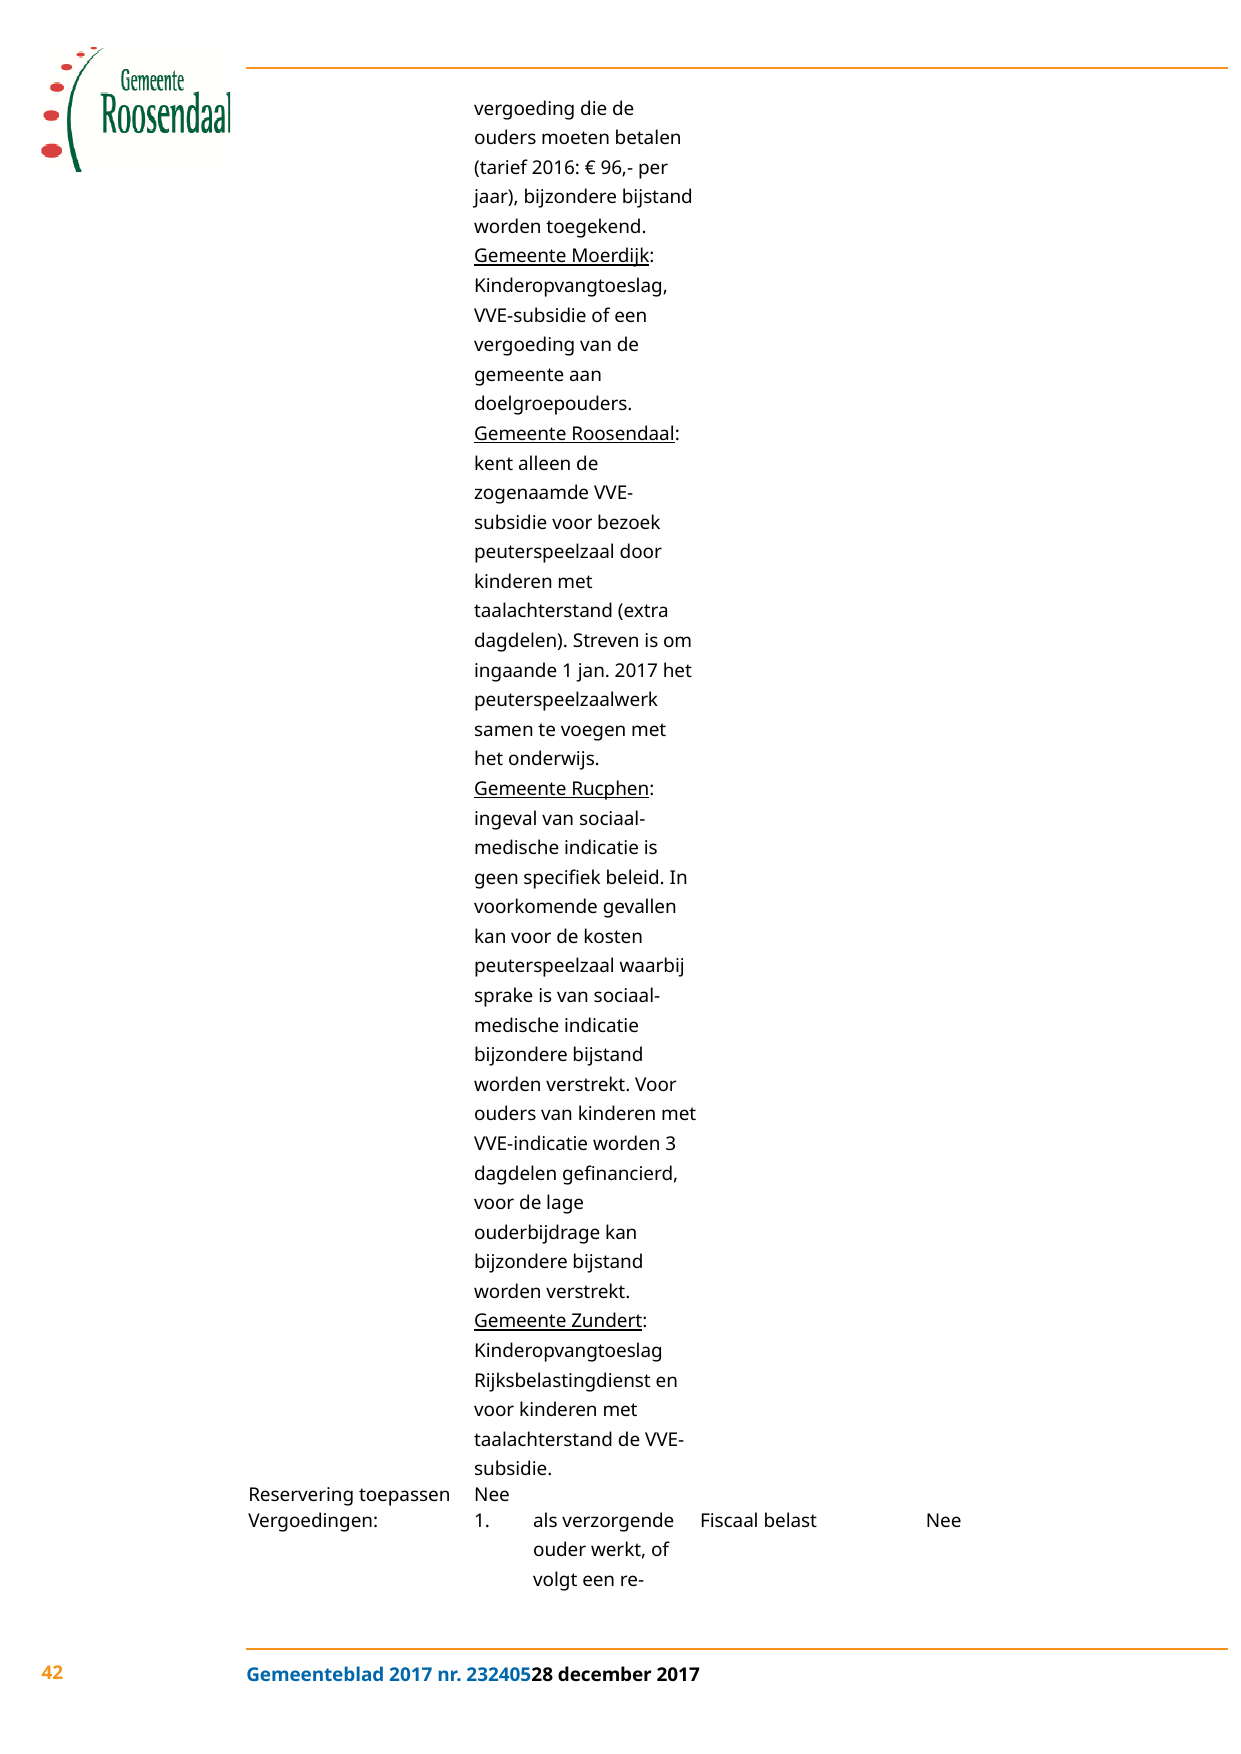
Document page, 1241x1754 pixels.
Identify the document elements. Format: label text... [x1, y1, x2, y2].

table_cell [248, 95, 474, 1481]
table_cell Vergoedingen: [248, 1507, 474, 1592]
table_cell als verzorgende ouder werkt, of volgt een re- [474, 1507, 700, 1592]
table_cell vergoeding die de ouders moeten betalen (tarief 2016: € 96,- per jaar), bijzondere bijstand worden toegekend. Gemeente Moerdijk: Kinderopvangtoeslag, VVE-subsidie of een vergoeding van de gemeente aan doelgroepouders. Gemeente Roosendaal: kent alleen de zogenaamde VVE-subsidie voor bezoek peuterspeelzaal door kinderen met taalachterstand (extra dagdelen). Streven is om ingaande 1 jan. 2017 het peuterspeelzaalwerk samen te voegen met het onderwijs. Gemeente Rucphen: ingeval van sociaal-medische indicatie is geen specifiek beleid. In voorkomende gevallen kan voor de kosten peuterspeelzaal waarbij sprake is van sociaal-medische indicatie bijzondere bijstand worden verstrekt. Voor ouders van kinderen met VVE-indicatie worden 3 dagdelen gefinancierd, voor de lage ouderbijdrage kan bijzondere bijstand worden verstrekt. Gemeente Zundert: Kinderopvangtoeslag Rijksbelastingdienst en voor kinderen met taalachterstand de VVE-subsidie. [474, 95, 700, 1481]
picture [41, 47, 231, 172]
table_cell Reservering toepassen [248, 1481, 474, 1507]
table_cell Nee [474, 1481, 700, 1507]
table_cell Fiscaal belast [700, 1507, 926, 1592]
table_cell Nee [926, 1507, 1152, 1592]
